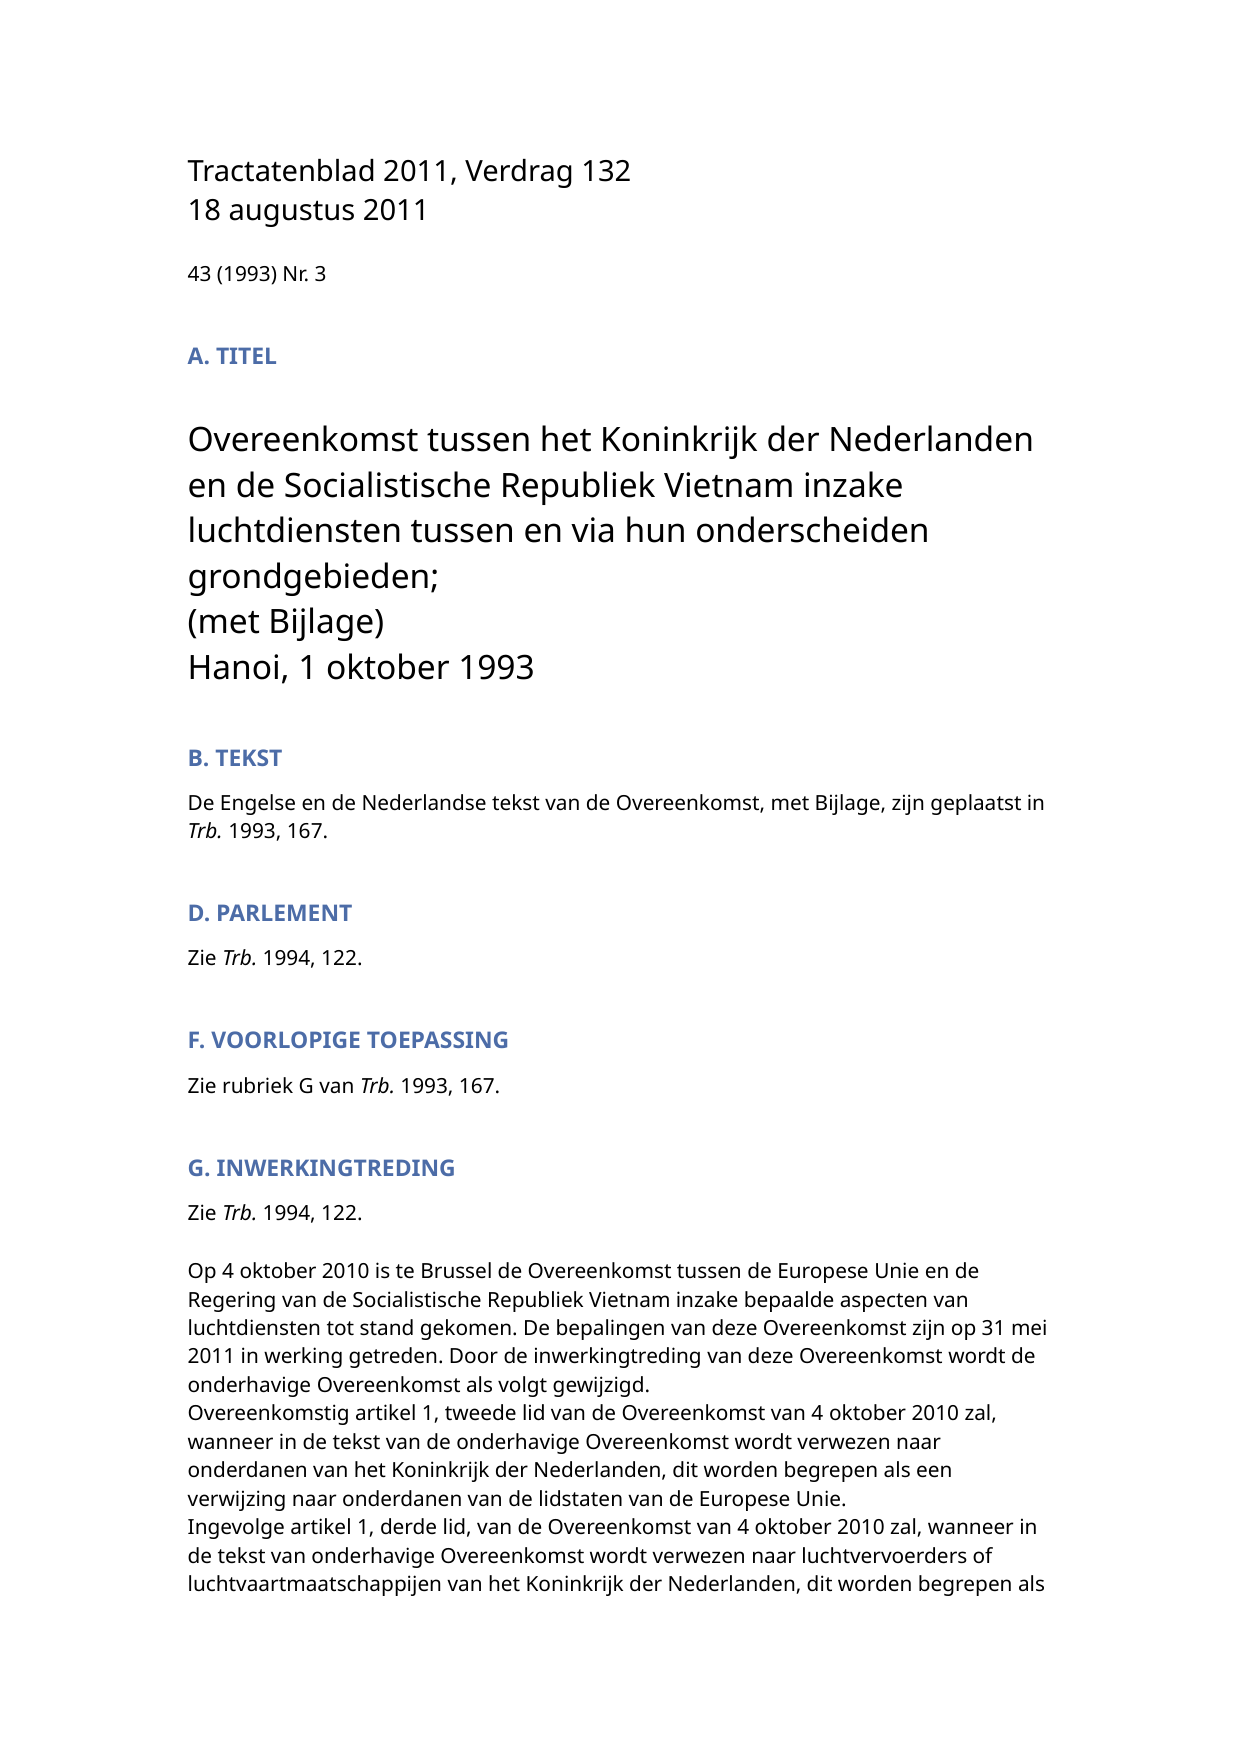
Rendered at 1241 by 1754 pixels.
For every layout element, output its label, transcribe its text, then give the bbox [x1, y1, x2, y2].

subtitle F. VOORLOPIGE TOEPASSING [187, 1024, 1053, 1056]
text Zie Trb. 1994, 122. [187, 943, 1053, 972]
text 18 augustus 2011 [187, 190, 1053, 229]
text Tractatenblad 2011, Verdrag 132 [187, 150, 1053, 190]
text Zie Trb. 1994, 122. [187, 1198, 1053, 1226]
text 43 (1993) Nr. 3 [187, 259, 1053, 287]
subtitle A. TITEL [187, 340, 1053, 371]
subtitle G. INWERKINGTREDING [187, 1152, 1053, 1183]
text Ingevolge artikel 1, derde lid, van de Overeenkomst van 4 oktober 2010 zal, wanneer in de tekst van onderhavige Overeenkomst wordt verwezen naar luchtvervoerders of luchtvaartmaatschappijen van het Koninkrijk der Nederlanden, dit worden begrepen als [187, 1512, 1053, 1598]
subtitle B. TEKST [187, 742, 1053, 773]
text Hanoi, 1 oktober 1993 [187, 644, 1053, 689]
text Zie rubriek G van Trb. 1993, 167. [187, 1071, 1053, 1099]
text De Engelse en de Nederlandse tekst van de Overeenkomst, met Bijlage, zijn geplaatst in Trb. 1993, 167. [187, 788, 1053, 845]
text Op 4 oktober 2010 is te Brussel de Overeenkomst tussen de Europese Unie en de Regering van de Socialistische Republiek Vietnam inzake bepaalde aspecten van luchtdiensten tot stand gekomen. De bepalingen van deze Overeenkomst zijn op 31 mei 2011 in werking getreden. Door de inwerkingtreding van deze Overeenkomst wordt de onderhavige Overeenkomst als volgt gewijzigd. [187, 1256, 1053, 1398]
text Overeenkomstig artikel 1, tweede lid van de Overeenkomst van 4 oktober 2010 zal, wanneer in de tekst van de onderhavige Overeenkomst wordt verwezen naar onderdanen van het Koninkrijk der Nederlanden, dit worden begrepen als een verwijzing naar onderdanen van de lidstaten van de Europese Unie. [187, 1398, 1053, 1512]
text (met Bijlage) [187, 598, 1053, 644]
text Overeenkomst tussen het Koninkrijk der Nederlanden en de Socialistische Republiek Vietnam inzake luchtdiensten tussen en via hun onderscheiden grondgebieden; [187, 416, 1053, 598]
subtitle D. PARLEMENT [187, 897, 1053, 928]
